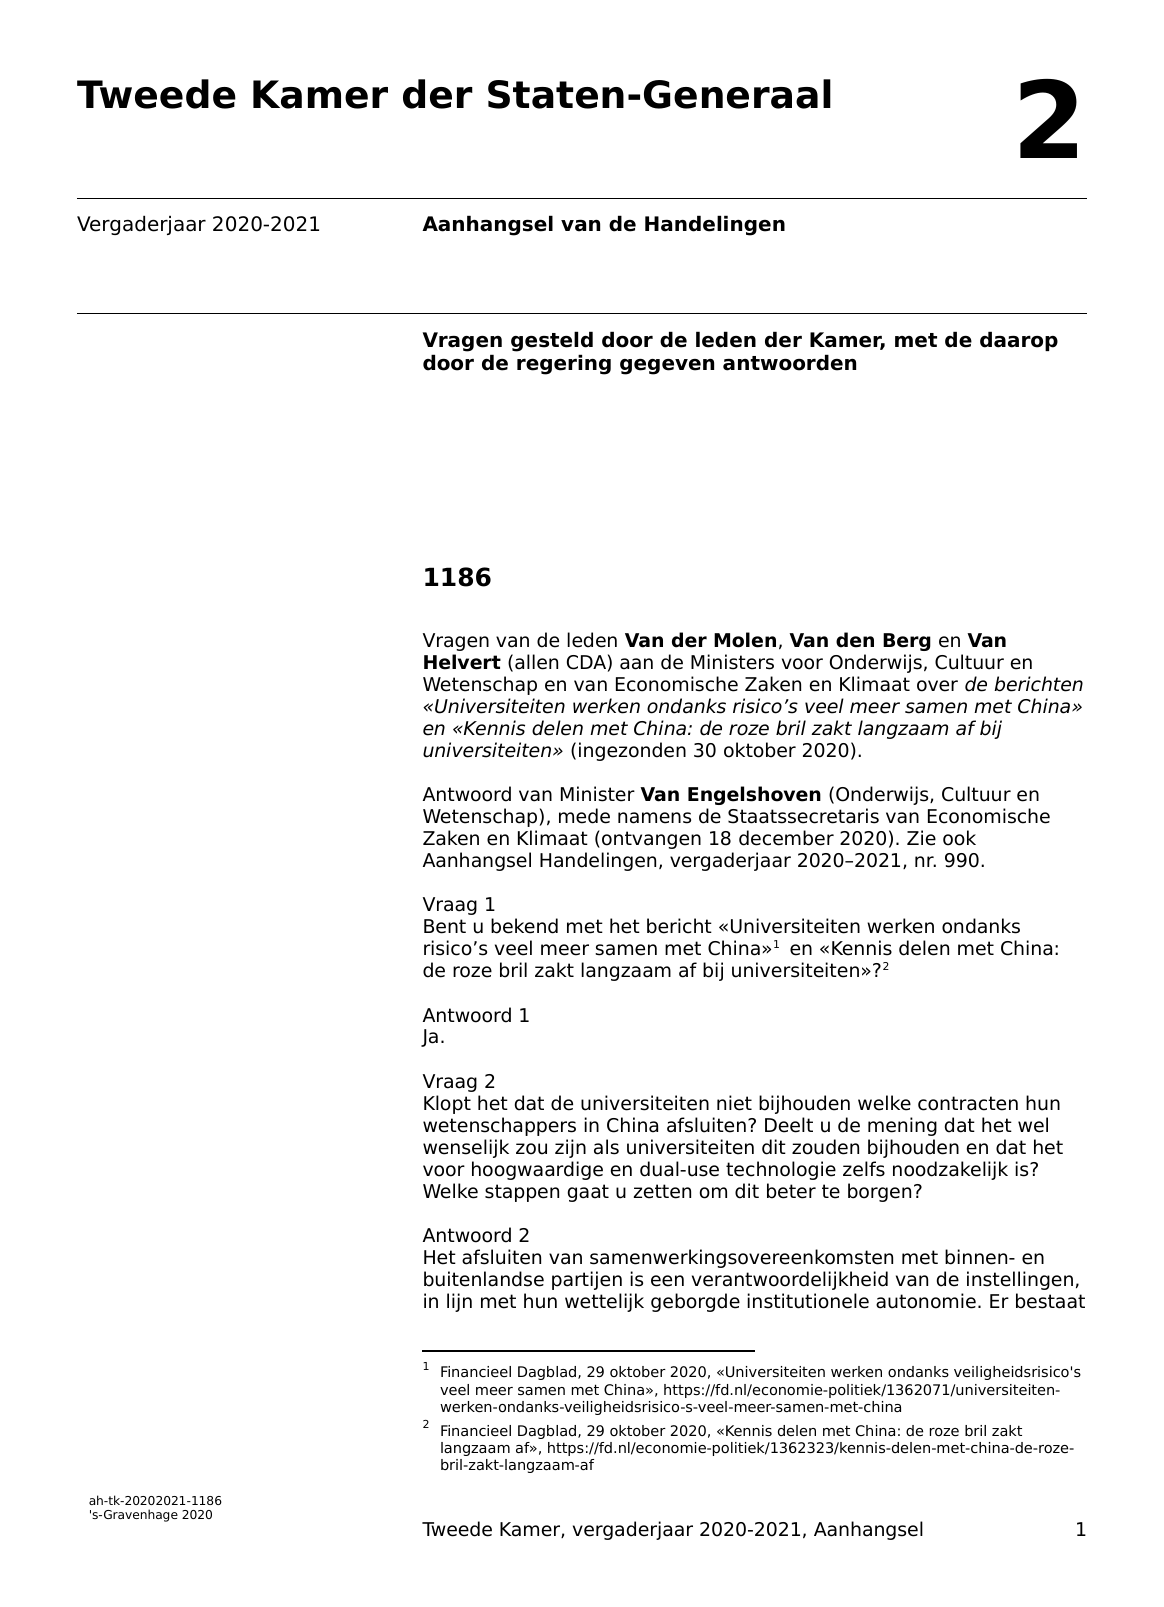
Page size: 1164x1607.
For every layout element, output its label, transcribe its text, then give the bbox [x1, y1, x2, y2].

text 1186 [422, 563, 1087, 592]
text Vraag 1 [422, 894, 1087, 916]
text Antwoord van Minister Van Engelshoven (Onderwijs, Cultuur en Wetenschap), mede namens de Staatssecretaris van Economische Zaken en Klimaat (ontvangen 18 december 2020). Zie ook Aanhangsel Handelingen, vergaderjaar 2020–2021, nr. 990. [422, 784, 1087, 872]
text 's-Gravenhage 2020 [88, 1508, 323, 1522]
text Bent u bekend met het bericht «Universiteiten werken ondanks risico’s veel meer samen met China» en «Kennis delen met China: de roze bril zakt langzaam af bij universiteiten»? [422, 916, 1087, 982]
table_cell [77, 314, 422, 375]
text Vragen van de leden Van der Molen, Van den Berg en Van Helvert (allen CDA) aan de Ministers voor Onderwijs, Cultuur en Wetenschap en van Economische Zaken en Klimaat over de berichten «Universiteiten werken ondanks risico’s veel meer samen met China» en «Kennis delen met China: de roze bril zakt langzaam af bij universiteiten» (ingezonden 30 oktober 2020). [422, 630, 1087, 762]
text ah-tk-20202021-1186 [88, 1494, 323, 1508]
table_cell Aanhangsel van de Handelingen [422, 199, 1087, 313]
text Vraag 2 [422, 1071, 1087, 1093]
text Klopt het dat de universiteiten niet bijhouden welke contracten hun wetenschappers in China afsluiten? Deelt u de mening dat het wel wenselijk zou zijn als universiteiten dit zouden bijhouden en dat het voor hoogwaardige en dual-use technologie zelfs noodzakelijk is? Welke stappen gaat u zetten om dit beter te borgen? [422, 1093, 1087, 1202]
text Ja. [422, 1026, 1087, 1048]
text Financieel Dagblad, 29 oktober 2020, «Universiteiten werken ondanks veiligheidsrisico's veel meer samen met China», https://fd.nl/economie-politiek/1362071/universiteiten-werken-ondanks-veiligheidsrisico-s-veel-meer-samen-met-china [422, 1360, 1087, 1416]
text Antwoord 1 [422, 1004, 1087, 1026]
text Het afsluiten van samenwerkingsovereenkomsten met binnen- en buitenlandse partijen is een verantwoordelijkheid van de instellingen, in lijn met hun wettelijk geborgde institutionele autonomie. Er bestaat [422, 1247, 1087, 1313]
text Financieel Dagblad, 29 oktober 2020, «Kennis delen met China: de roze bril zakt langzaam af», https://fd.nl/economie-politiek/1362323/kennis-delen-met-china-de-roze-bril-zakt-langzaam-af [422, 1418, 1087, 1474]
table_header Tweede Kamer der Staten-Generaal [77, 59, 886, 198]
table_cell Vragen gesteld door de leden der Kamer, met de daarop door de regering gegeven antwoorden [422, 314, 1087, 375]
table_cell Vergaderjaar 2020-2021 [77, 199, 422, 313]
text Antwoord 2 [422, 1225, 1087, 1247]
table_header 2 [886, 59, 1087, 198]
